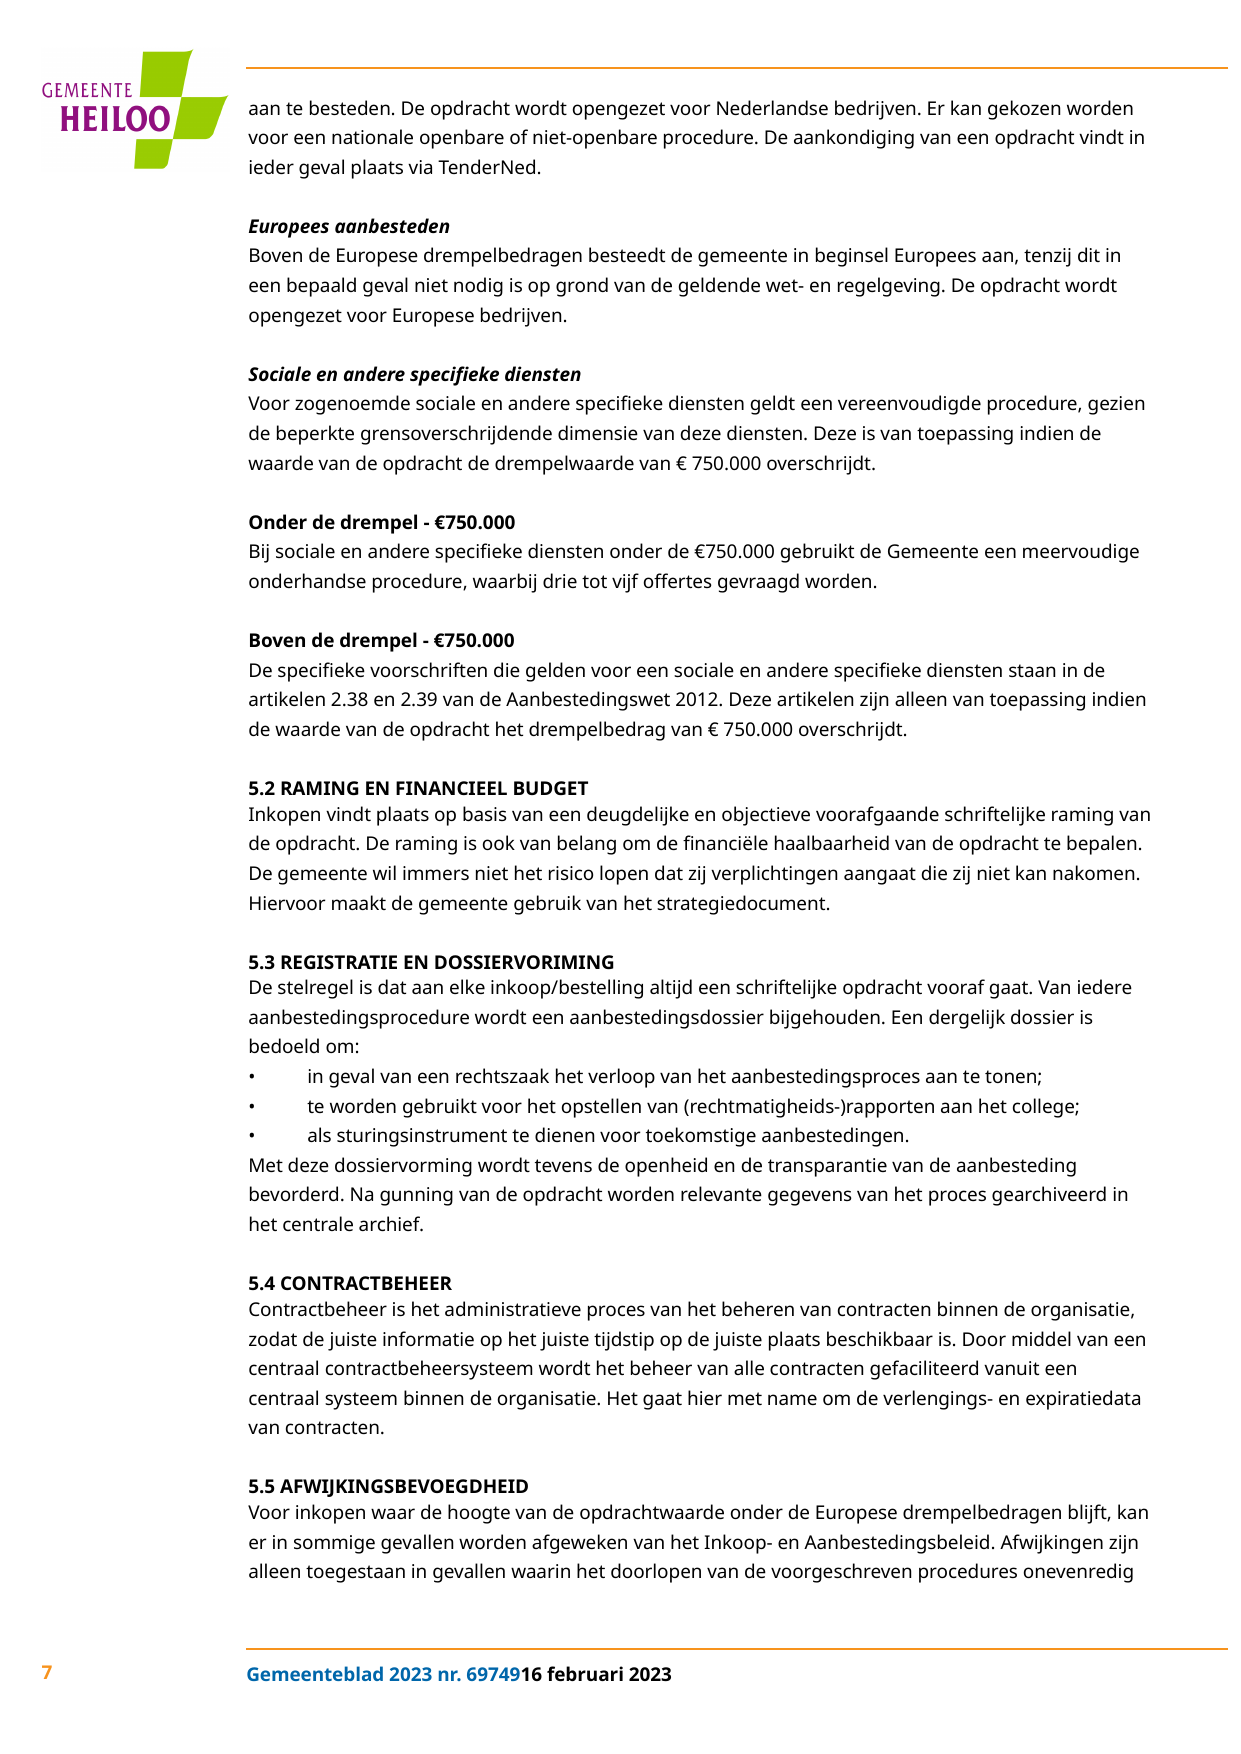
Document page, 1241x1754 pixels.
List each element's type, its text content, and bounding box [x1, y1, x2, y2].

list in geval van een rechtszaak het verloop van het aanbestedingsproces aan te tonen; [248, 1063, 1152, 1089]
text Voor inkopen waar de hoogte van de opdrachtwaarde onder de Europese drempelbedragen blijft, kan er in sommige gevallen worden afgeweken van het Inkoop- en Aanbestedingsbeleid. Afwijkingen zijn alleen toegestaan in gevallen waarin het doorlopen van de voorgeschreven procedures onevenredig [248, 1499, 1152, 1584]
text 5.4 CONTRACTBEHEER [248, 1270, 1152, 1296]
list als sturingsinstrument te dienen voor toekomstige aanbestedingen. [248, 1122, 1152, 1148]
text Onder de drempel - €750.000 [248, 509, 1152, 535]
text Bij sociale en andere specifieke diensten onder de €750.000 gebruikt de Gemeente een meervoudige onderhandse procedure, waarbij drie tot vijf offertes gevraagd worden. [248, 538, 1152, 594]
text De specifieke voorschriften die gelden voor een sociale en andere specifieke diensten staan in de artikelen 2.38 en 2.39 van de Aanbestedingswet 2012. Deze artikelen zijn alleen van toepassing indien de waarde van de opdracht het drempelbedrag van € 750.000 overschrijdt. [248, 657, 1152, 742]
text Europees aanbesteden [248, 213, 1152, 239]
text 5.3 REGISTRATIE EN DOSSIERVORIMING [248, 949, 1152, 974]
text De stelregel is dat aan elke inkoop/bestelling altijd een schriftelijke opdracht vooraf gaat. Van iedere aanbestedingsprocedure wordt een aanbestedingsdossier bijgehouden. Een dergelijk dossier is bedoeld om: [248, 974, 1152, 1059]
text Sociale en andere specifieke diensten [248, 361, 1152, 387]
list te worden gebruikt voor het opstellen van (rechtmatigheids-)rapporten aan het college; [248, 1093, 1152, 1119]
text Boven de drempel - €750.000 [248, 627, 1152, 653]
text aan te besteden. De opdracht wordt opengezet voor Nederlandse bedrijven. Er kan gekozen worden voor een nationale openbare of niet-openbare procedure. De aankondiging van een opdracht vindt in ieder geval plaats via TenderNed. [248, 95, 1152, 180]
text 5.5 AFWIJKINGSBEVOEGDHEID [248, 1474, 1152, 1499]
text Met deze dossiervorming wordt tevens de openheid en de transparantie van de aanbesteding bevorderd. Na gunning van de opdracht worden relevante gegevens van het proces gearchiveerd in het centrale archief. [248, 1152, 1152, 1237]
picture [41, 47, 231, 172]
text Boven de Europese drempelbedragen besteedt de gemeente in beginsel Europees aan, tenzij dit in een bepaald geval niet nodig is op grond van de geldende wet- en regelgeving. De opdracht wordt opengezet voor Europese bedrijven. [248, 243, 1152, 328]
text Contractbeheer is het administratieve proces van het beheren van contracten binnen de organisatie, zodat de juiste informatie op het juiste tijdstip op de juiste plaats beschikbaar is. Door middel van een centraal contractbeheersysteem wordt het beheer van alle contracten gefaciliteerd vanuit een centraal systeem binnen de organisatie. Het gaat hier met name om de verlengings- en expiratiedata van contracten. [248, 1296, 1152, 1440]
text 5.2 RAMING EN FINANCIEEL BUDGET [248, 775, 1152, 801]
text Voor zogenoemde sociale en andere specifieke diensten geldt een vereenvoudigde procedure, gezien de beperkte grensoverschrijdende dimensie van deze diensten. Deze is van toepassing indien de waarde van de opdracht de drempelwaarde van € 750.000 overschrijdt. [248, 391, 1152, 476]
text Inkopen vindt plaats op basis van een deugdelijke en objectieve voorafgaande schriftelijke raming van de opdracht. De raming is ook van belang om de financiële haalbaarheid van de opdracht te bepalen. De gemeente wil immers niet het risico lopen dat zij verplichtingen aangaat die zij niet kan nakomen. Hiervoor maakt de gemeente gebruik van het strategiedocument. [248, 801, 1152, 915]
